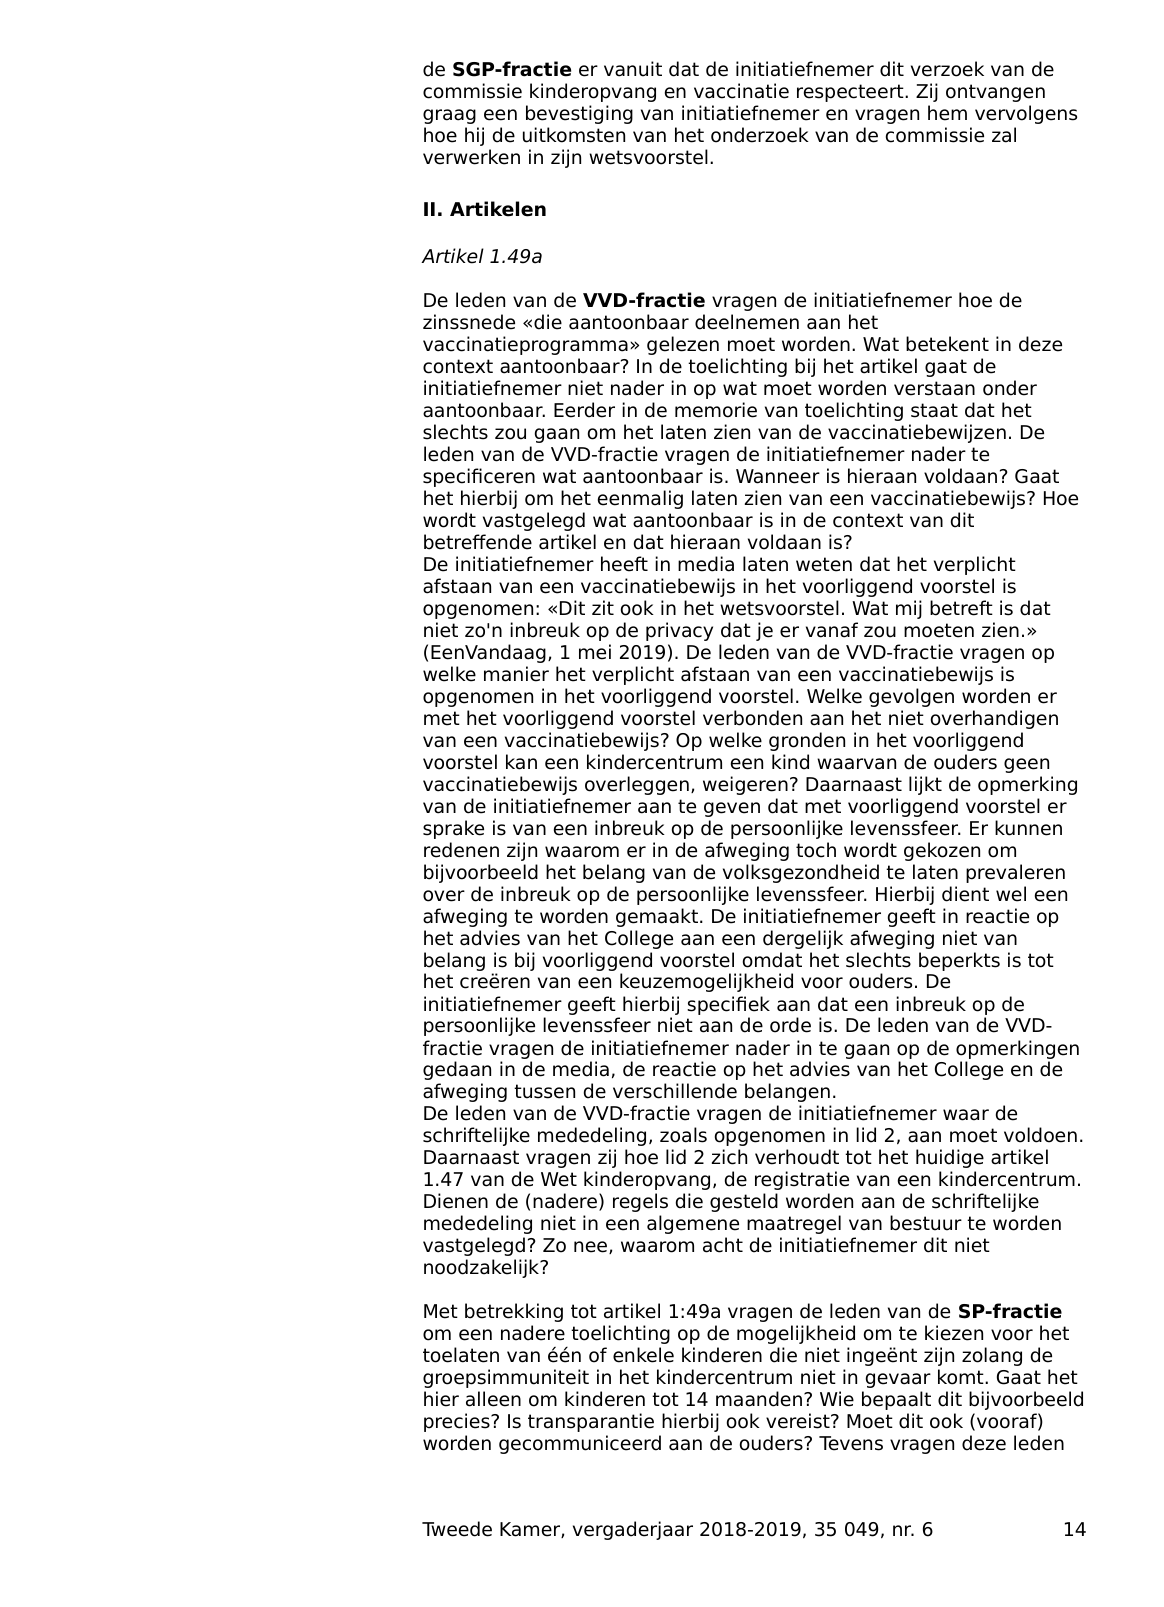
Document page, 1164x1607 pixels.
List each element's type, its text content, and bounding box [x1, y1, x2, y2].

subtitle Artikel 1.49a [422, 246, 1087, 268]
text Met betrekking tot artikel 1:49a vragen de leden van de SP-fractie om een nadere toelichting op de mogelijkheid om te kiezen voor het toelaten van één of enkele kinderen die niet ingeënt zijn zolang de groepsimmuniteit in het kindercentrum niet in gevaar komt. Gaat het hier alleen om kinderen tot 14 maanden? Wie bepaalt dit bijvoorbeeld precies? Is transparantie hierbij ook vereist? Moet dit ook (vooraf) worden gecommuniceerd aan de ouders? Tevens vragen deze leden [422, 1301, 1087, 1455]
text De leden van de VVD-fractie vragen de initiatiefnemer waar de schriftelijke mededeling, zoals opgenomen in lid 2, aan moet voldoen. Daarnaast vragen zij hoe lid 2 zich verhoudt tot het huidige artikel 1.47 van de Wet kinderopvang, de registratie van een kindercentrum. Dienen de (nadere) regels die gesteld worden aan de schriftelijke mededeling niet in een algemene maatregel van bestuur te worden vastgelegd? Zo nee, waarom acht de initiatiefnemer dit niet noodzakelijk? [422, 1103, 1087, 1279]
text De leden van de VVD-fractie vragen de initiatiefnemer hoe de zinssnede «die aantoonbaar deelnemen aan het vaccinatieprogramma» gelezen moet worden. Wat betekent in deze context aantoonbaar? In de toelichting bij het artikel gaat de initiatiefnemer niet nader in op wat moet worden verstaan onder aantoonbaar. Eerder in de memorie van toelichting staat dat het slechts zou gaan om het laten zien van de vaccinatiebewijzen. De leden van de VVD-fractie vragen de initiatiefnemer nader te specificeren wat aantoonbaar is. Wanneer is hieraan voldaan? Gaat het hierbij om het eenmalig laten zien van een vaccinatiebewijs? Hoe wordt vastgelegd wat aantoonbaar is in de context van dit betreffende artikel en dat hieraan voldaan is? [422, 290, 1087, 554]
text De initiatiefnemer heeft in media laten weten dat het verplicht afstaan van een vaccinatiebewijs in het voorliggend voorstel is opgenomen: «Dit zit ook in het wetsvoorstel. Wat mij betreft is dat niet zo'n inbreuk op de privacy dat je er vanaf zou moeten zien.» (EenVandaag, 1 mei 2019). De leden van de VVD-fractie vragen op welke manier het verplicht afstaan van een vaccinatiebewijs is opgenomen in het voorliggend voorstel. Welke gevolgen worden er met het voorliggend voorstel verbonden aan het niet overhandigen van een vaccinatiebewijs? Op welke gronden in het voorliggend voorstel kan een kindercentrum een kind waarvan de ouders geen vaccinatiebewijs overleggen, weigeren? Daarnaast lijkt de opmerking van de initiatiefnemer aan te geven dat met voorliggend voorstel er sprake is van een inbreuk op de persoonlijke levenssfeer. Er kunnen redenen zijn waarom er in de afweging toch wordt gekozen om bijvoorbeeld het belang van de volksgezondheid te laten prevaleren over de inbreuk op de persoonlijke levenssfeer. Hierbij dient wel een afweging te worden gemaakt. De initiatiefnemer geeft in reactie op het advies van het College aan een dergelijk afweging niet van belang is bij voorliggend voorstel omdat het slechts beperkts is tot het creëren van een keuzemogelijkheid voor ouders. De initiatiefnemer geeft hierbij specifiek aan dat een inbreuk op de persoonlijke levenssfeer niet aan de orde is. De leden van de VVD-fractie vragen de initiatiefnemer nader in te gaan op de opmerkingen gedaan in de media, de reactie op het advies van het College en de afweging tussen de verschillende belangen. [422, 554, 1087, 1103]
subtitle II. Artikelen [422, 199, 1087, 221]
text de SGP-fractie er vanuit dat de initiatiefnemer dit verzoek van de commissie kinderopvang en vaccinatie respecteert. Zij ontvangen graag een bevestiging van initiatiefnemer en vragen hem vervolgens hoe hij de uitkomsten van het onderzoek van de commissie zal verwerken in zijn wetsvoorstel. [422, 59, 1087, 169]
